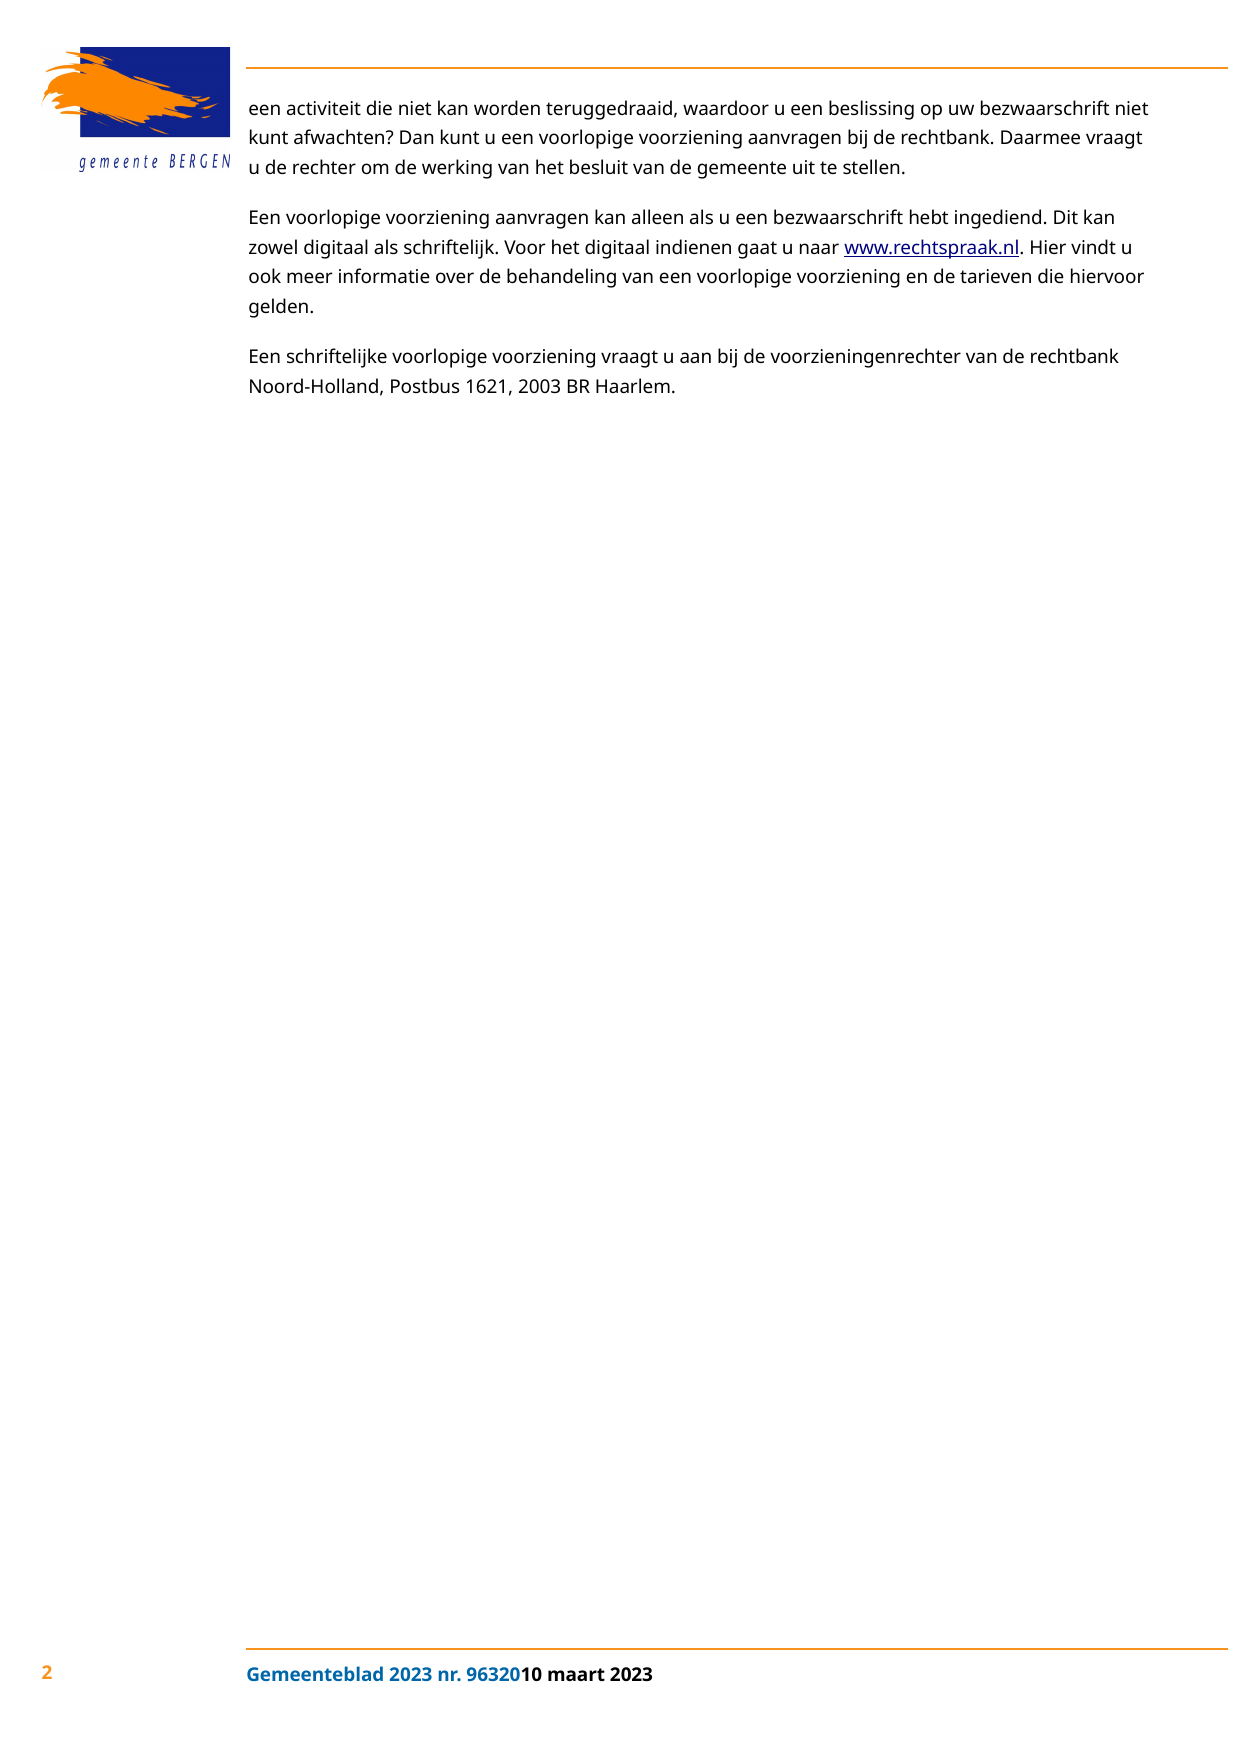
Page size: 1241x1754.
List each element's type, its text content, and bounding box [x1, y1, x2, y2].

text Een schriftelijke voorlopige voorziening vraagt u aan bij de voorzieningenrechter van de rechtbank Noord-Holland, Postbus 1621, 2003 BR Haarlem. [248, 343, 1152, 399]
text een activiteit die niet kan worden teruggedraaid, waardoor u een beslissing op uw bezwaarschrift niet kunt afwachten? Dan kunt u een voorlopige voorziening aanvragen bij de rechtbank. Daarmee vraagt u de rechter om de werking van het besluit van de gemeente uit te stellen. [248, 95, 1152, 180]
text Een voorlopige voorziening aanvragen kan alleen als u een bezwaarschrift hebt ingediend. Dit kan zowel digitaal als schriftelijk. Voor het digitaal indienen gaat u naar www.rechtspraak.nl. Hier vindt u ook meer informatie over de behandeling van een voorlopige voorziening en de tarieven die hiervoor gelden. [248, 204, 1152, 319]
picture [41, 47, 231, 172]
